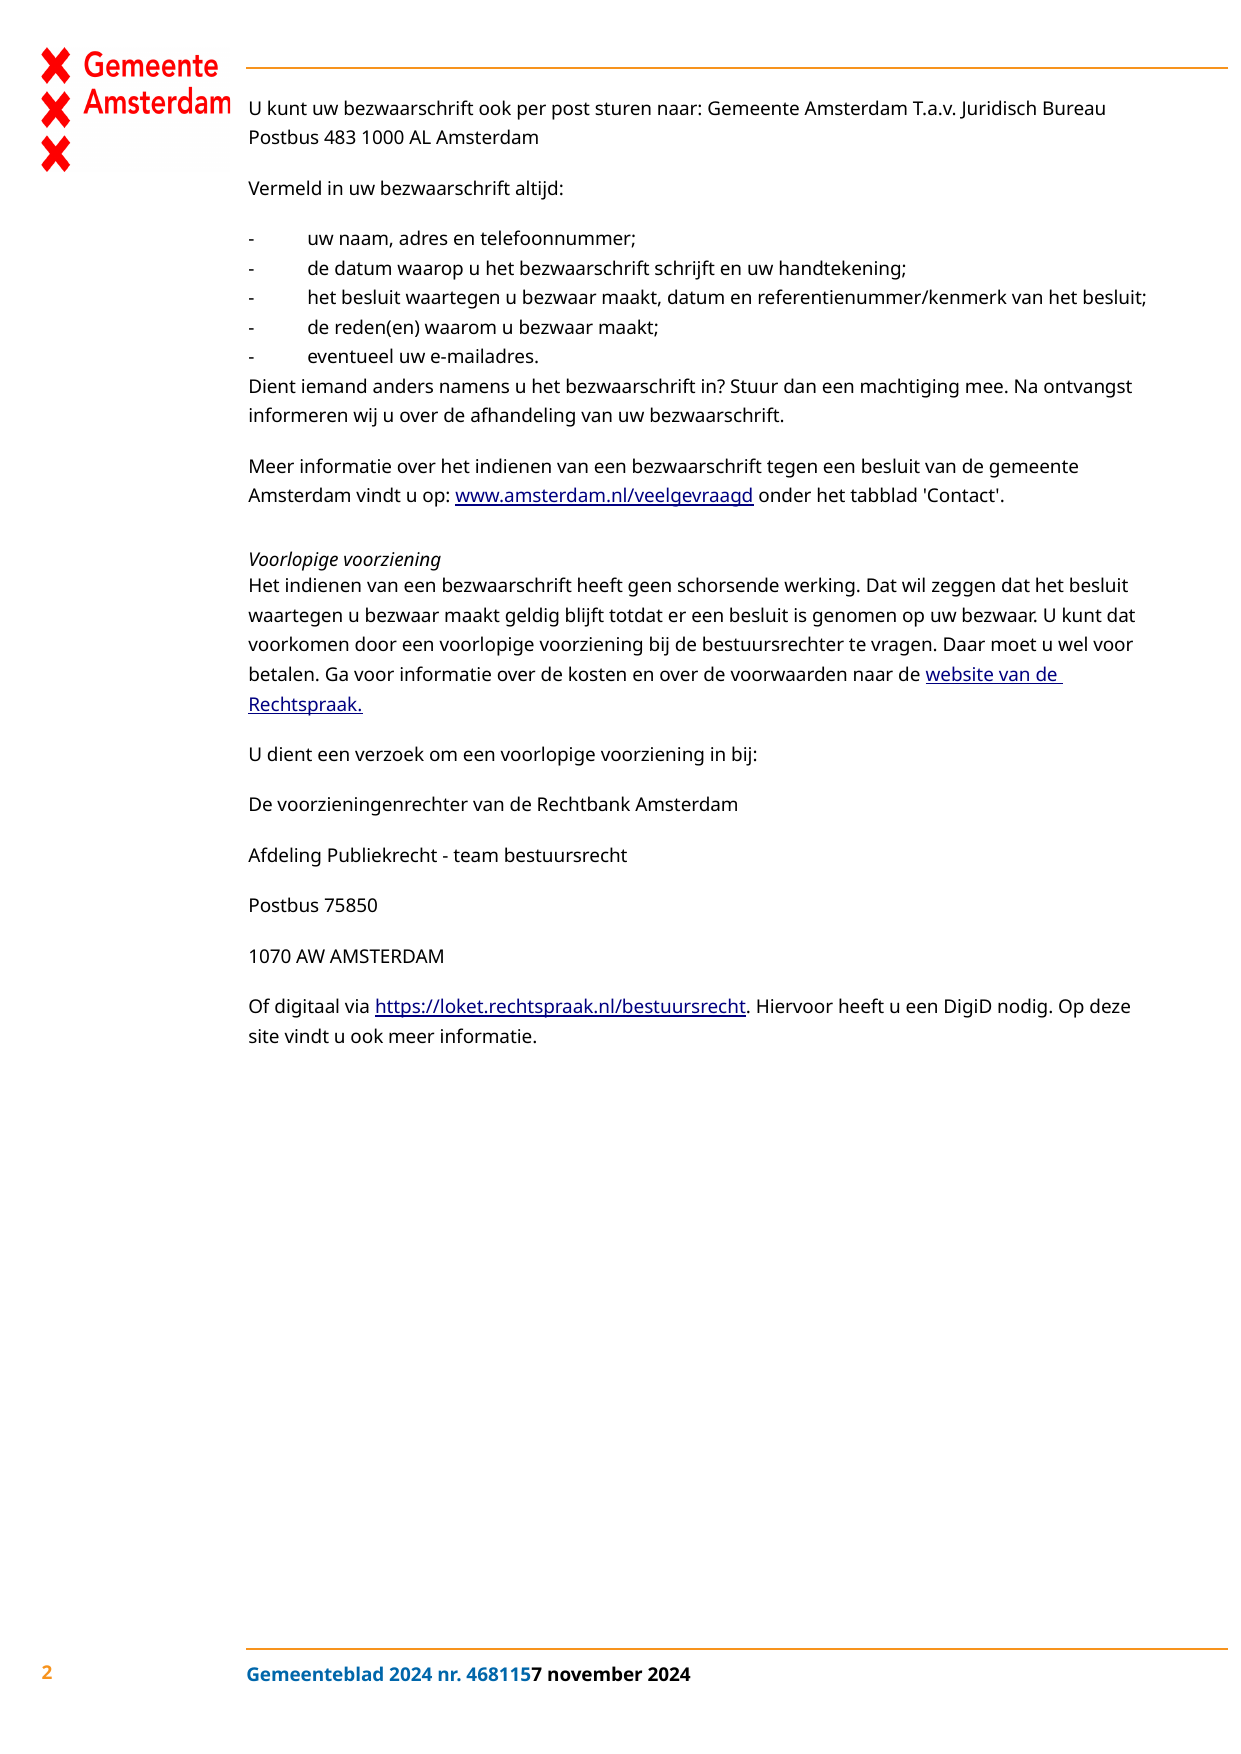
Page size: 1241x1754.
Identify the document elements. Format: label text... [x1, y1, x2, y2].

text 1070 AW AMSTERDAM [248, 943, 1152, 968]
text Of digitaal via https://loket.rechtspraak.nl/bestuursrecht. Hiervoor heeft u een DigiD nodig. Op deze site vindt u ook meer informatie. [248, 993, 1152, 1048]
text Afdeling Publiekrecht - team bestuursrecht [248, 842, 1152, 868]
text Het indienen van een bezwaarschrift heeft geen schorsende werking. Dat wil zeggen dat het besluit waartegen u bezwaar maakt geldig blijft totdat er een besluit is genomen op uw bezwaar. U kunt dat voorkomen door een voorlopige voorziening bij de bestuursrechter te vragen. Daar moet u wel voor betalen. Ga voor informatie over de kosten en over de voorwaarden naar de website van de Rechtspraak. [248, 572, 1152, 716]
list uw naam, adres en telefoonnummer; [248, 225, 1152, 251]
list het besluit waartegen u bezwaar maakt, datum en referentienummer/kenmerk van het besluit; [248, 284, 1152, 310]
text Dient iemand anders namens u het bezwaarschrift in? Stuur dan een machtiging mee. Na ontvangst informeren wij u over de afhandeling van uw bezwaarschrift. [248, 373, 1152, 428]
picture [41, 47, 231, 172]
text U kunt uw bezwaarschrift ook per post sturen naar: Gemeente Amsterdam T.a.v. Juridisch Bureau Postbus 483 1000 AL Amsterdam [248, 95, 1152, 150]
text U dient een verzoek om een voorlopige voorziening in bij: [248, 741, 1152, 767]
text Vermeld in uw bezwaarschrift altijd: [248, 175, 1152, 201]
list eventueel uw e-mailadres. [248, 343, 1152, 369]
list de reden(en) waarom u bezwaar maakt; [248, 314, 1152, 340]
text De voorzieningenrechter van de Rechtbank Amsterdam [248, 792, 1152, 817]
text Meer informatie over het indienen van een bezwaarschrift tegen een besluit van de gemeente Amsterdam vindt u op: www.amsterdam.nl/veelgevraagd onder het tabblad 'Contact'. [248, 453, 1152, 508]
text Voorlopige voorziening [248, 547, 1152, 572]
text Postbus 75850 [248, 892, 1152, 918]
list de datum waarop u het bezwaarschrift schrijft en uw handtekening; [248, 255, 1152, 281]
